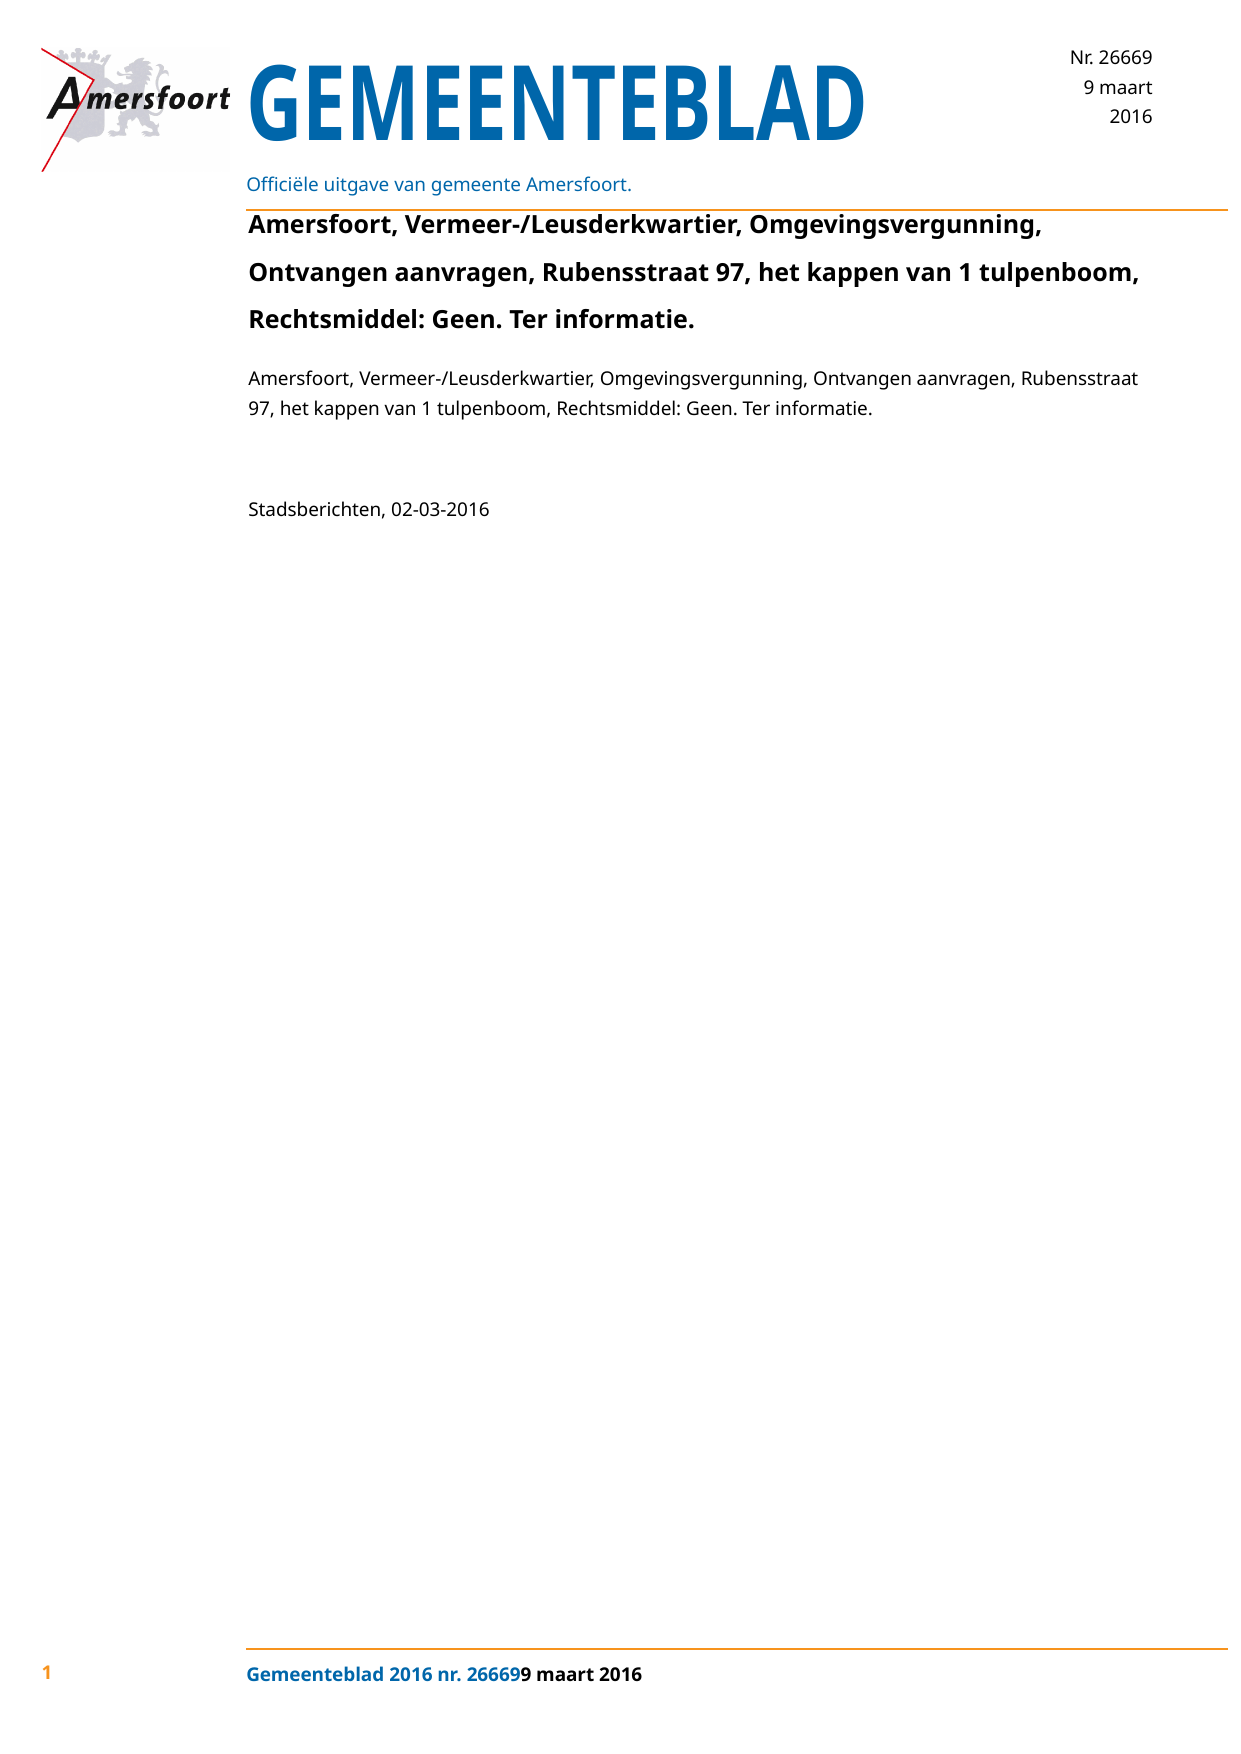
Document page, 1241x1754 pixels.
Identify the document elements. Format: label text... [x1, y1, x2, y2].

text Stadsberichten, 02-03-2016 [248, 496, 1152, 522]
text Amersfoort, Vermeer-/Leusderkwartier, Omgevingsvergunning, Ontvangen aanvragen, Rubensstraat 97, het kappen van 1 tulpenboom, Rechtsmiddel: Geen. Ter informatie. [248, 366, 1152, 421]
picture [41, 47, 231, 172]
text Amersfoort, Vermeer-/Leusderkwartier, Omgevingsvergunning, Ontvangen aanvragen, Rubensstraat 97, het kappen van 1 tulpenboom, Rechtsmiddel: Geen. Ter informatie. [248, 211, 1152, 336]
